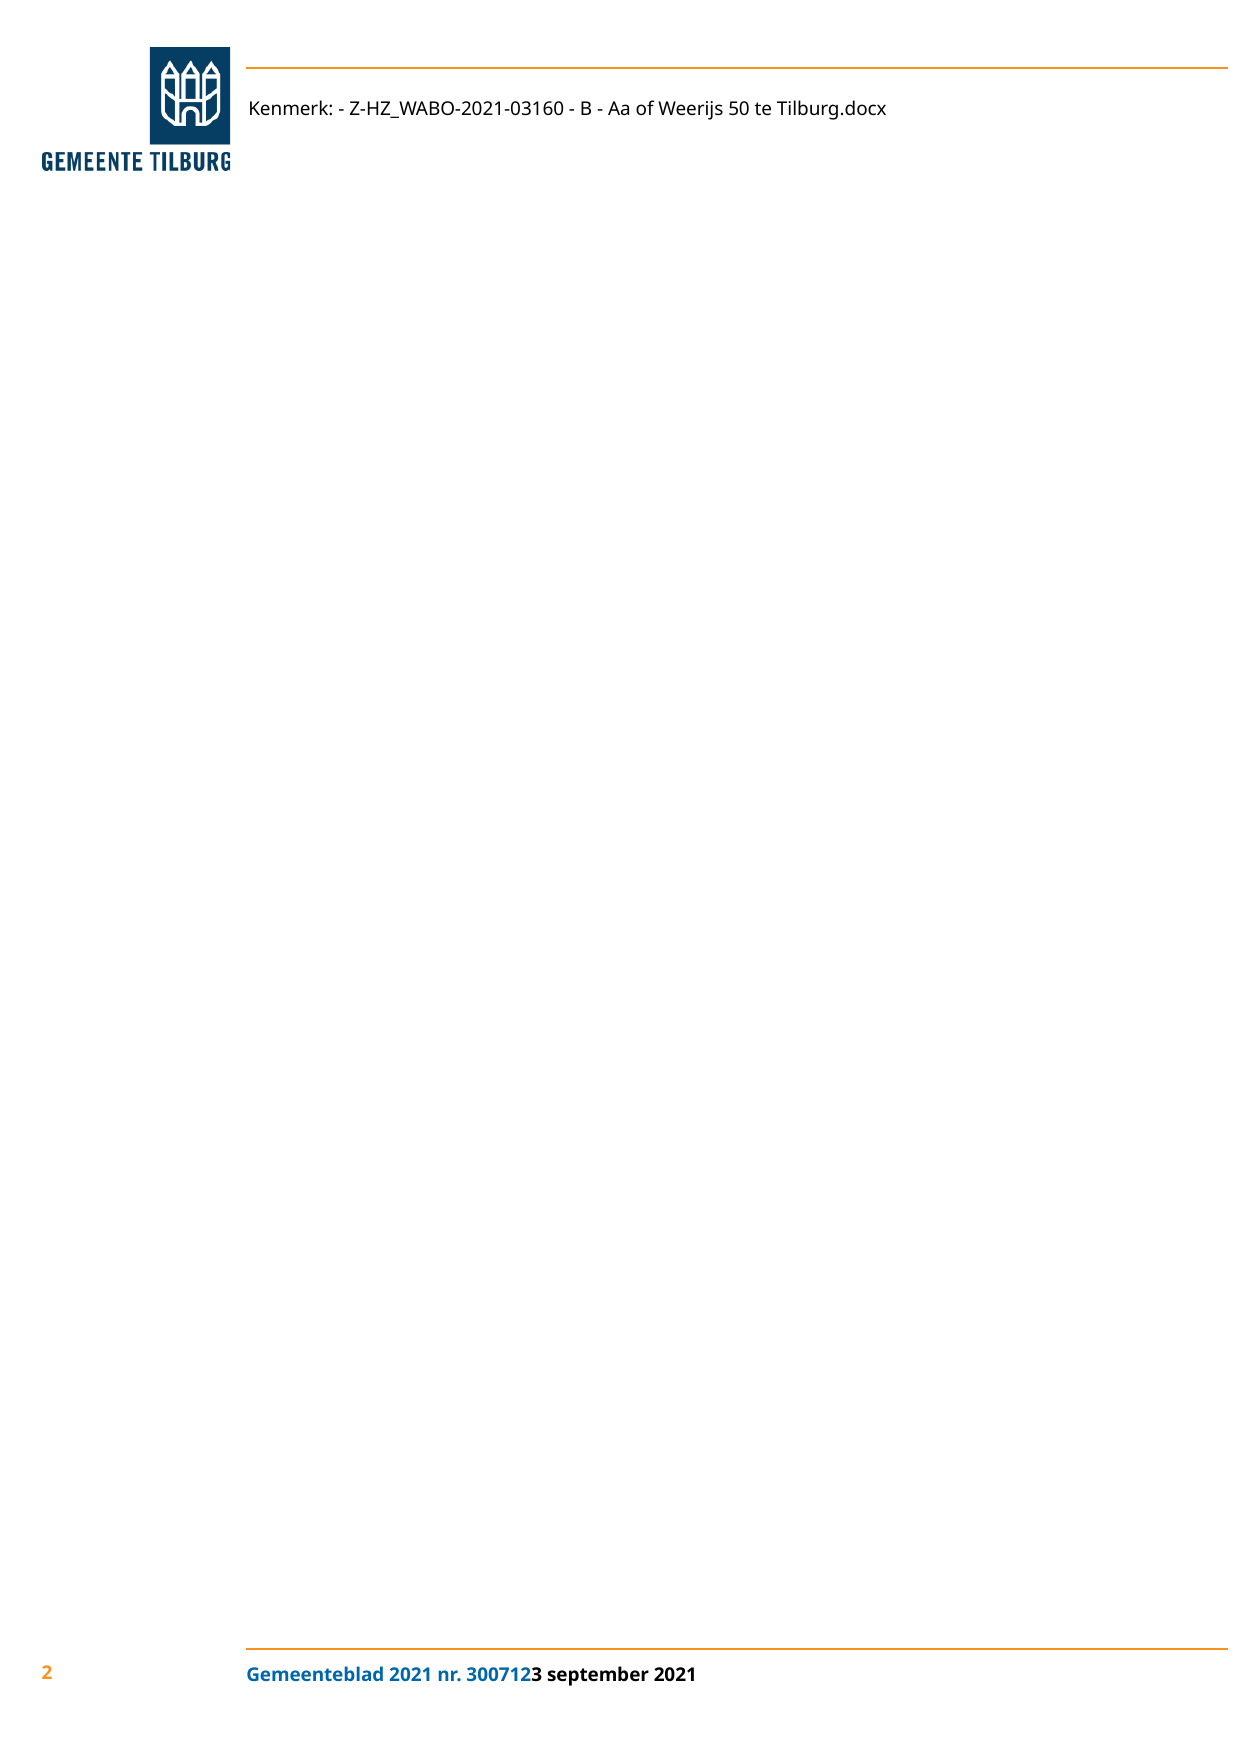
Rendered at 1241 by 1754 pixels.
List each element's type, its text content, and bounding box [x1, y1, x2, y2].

picture [41, 47, 231, 172]
text Kenmerk: - Z-HZ_WABO-2021-03160 - B - Aa of Weerijs 50 te Tilburg.docx [248, 95, 1152, 121]
